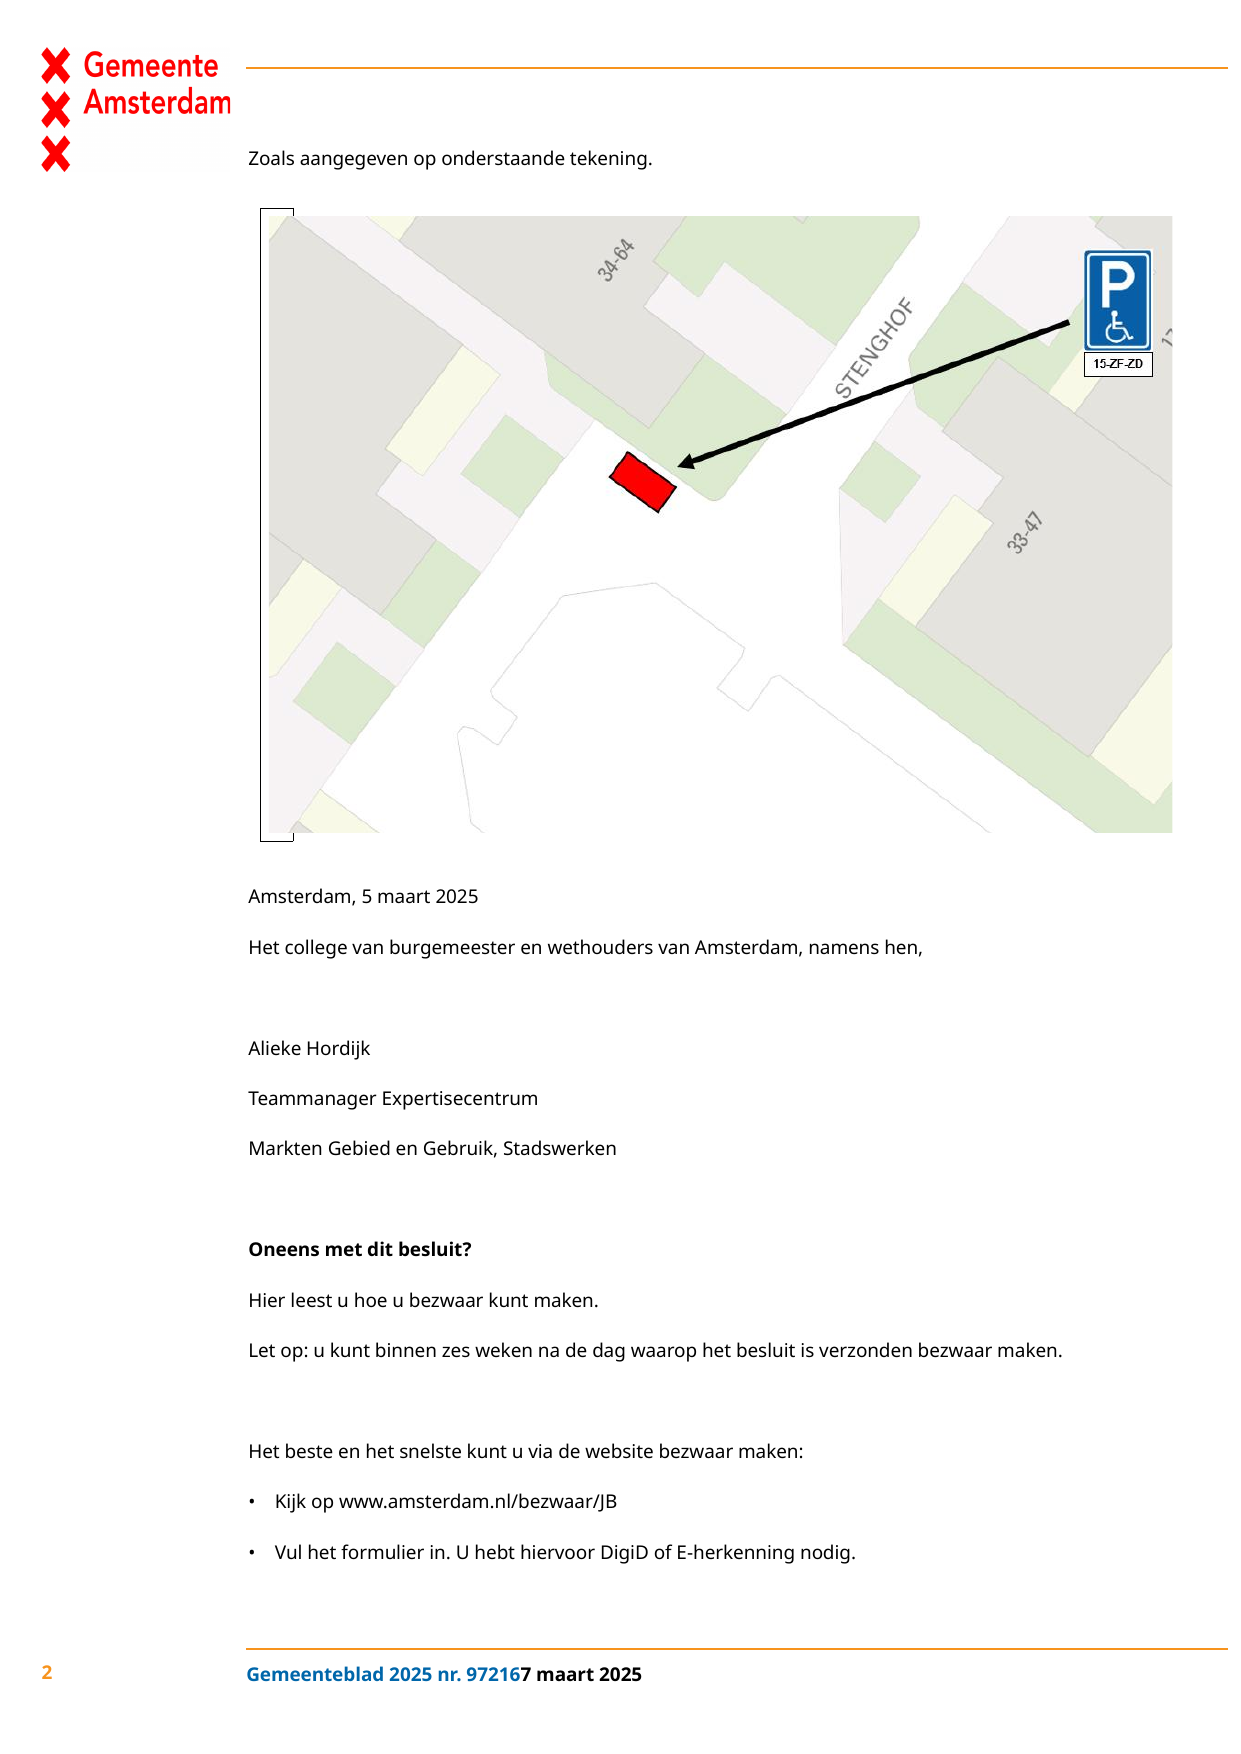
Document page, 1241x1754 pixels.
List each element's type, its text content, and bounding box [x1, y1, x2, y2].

text Alieke Hordijk [248, 1035, 1152, 1061]
text Het college van burgemeester en wethouders van Amsterdam, namens hen, [248, 934, 1152, 960]
text Het beste en het snelste kunt u via de website bezwaar maken: [248, 1438, 1152, 1464]
text Teammanager Expertisecentrum [248, 1085, 1152, 1111]
text Amsterdam, 5 maart 2025 [248, 883, 1152, 909]
text • Kijk op www.amsterdam.nl/bezwaar/JB [248, 1488, 1152, 1514]
text Let op: u kunt binnen zes weken na de dag waarop het besluit is verzonden bezwaar maken. [248, 1337, 1152, 1363]
picture [41, 47, 231, 172]
text Oneens met dit besluit? [248, 1236, 1152, 1262]
text Hier leest u hoe u bezwaar kunt maken. [248, 1287, 1152, 1313]
picture [268, 216, 1173, 833]
text Markten Gebied en Gebruik, Stadswerken [248, 1136, 1152, 1161]
text • Vul het formulier in. U hebt hiervoor DigiD of E-herkenning nodig. [248, 1539, 1152, 1565]
text Zoals aangegeven op onderstaande tekening. [248, 145, 1152, 171]
